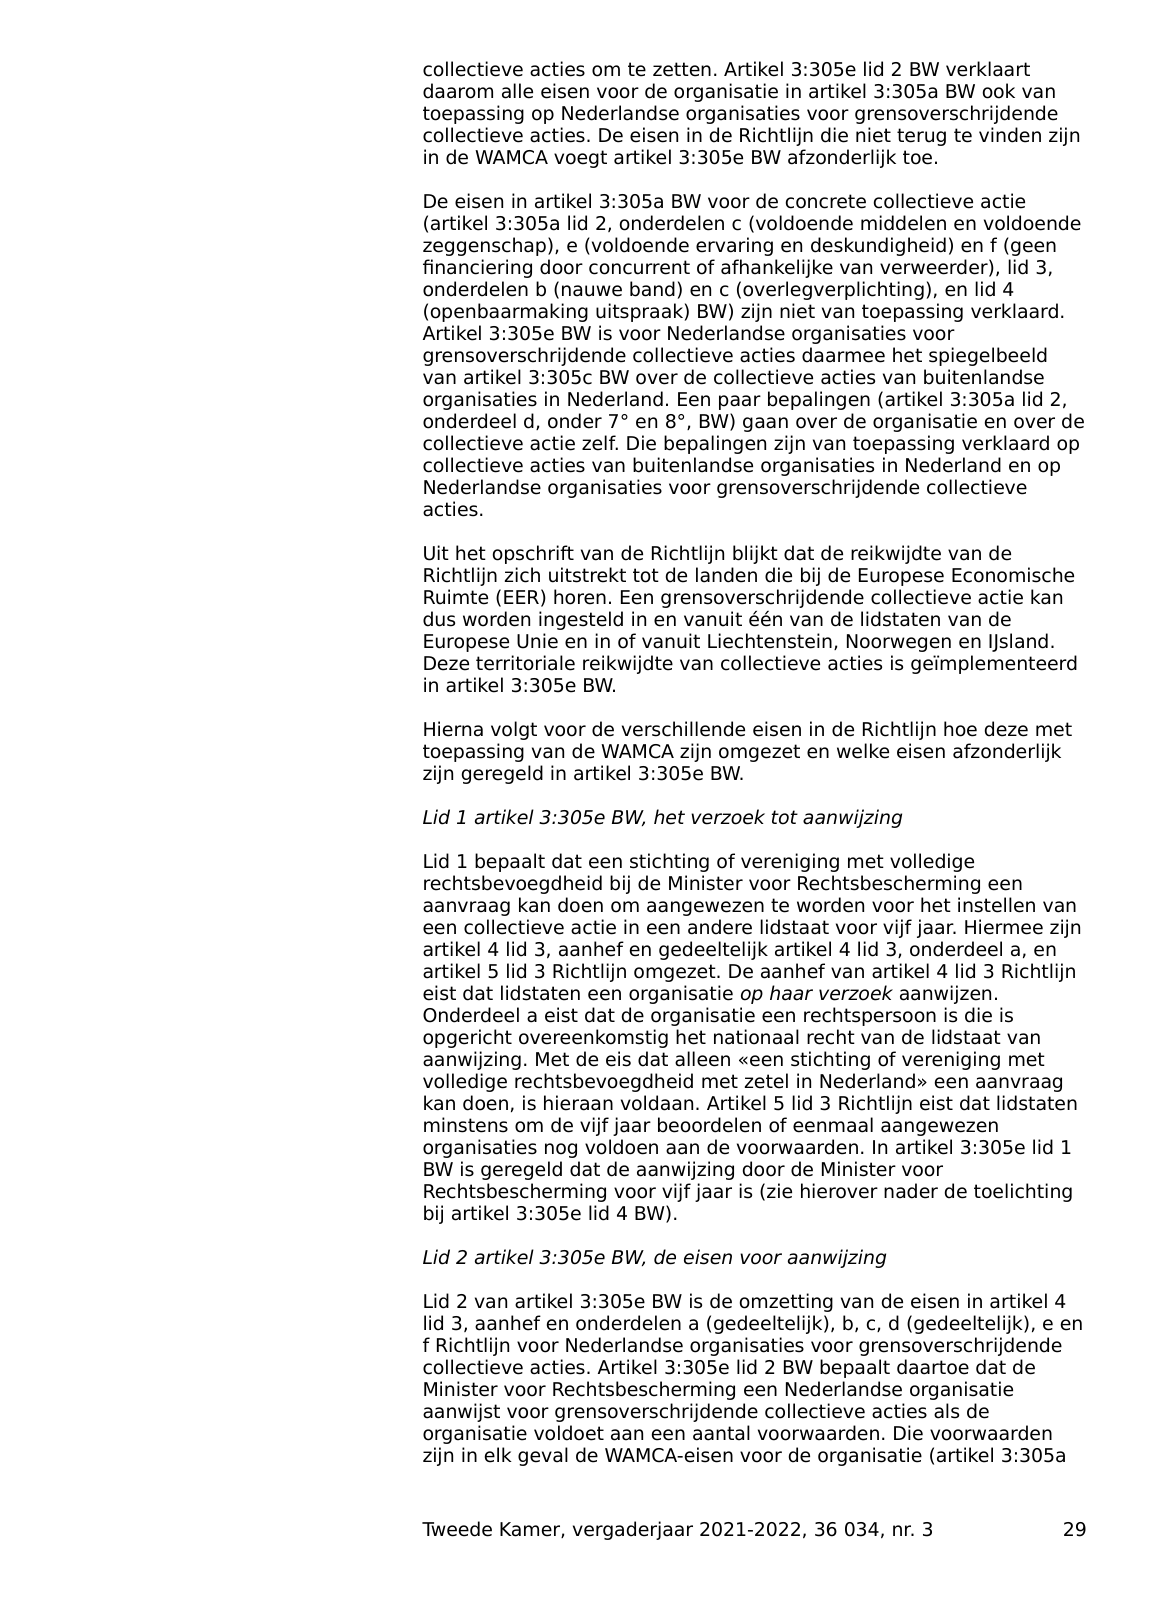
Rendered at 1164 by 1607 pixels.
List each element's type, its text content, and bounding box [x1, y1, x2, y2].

text Hierna volgt voor de verschillende eisen in de Richtlijn hoe deze met toepassing van de WAMCA zijn omgezet en welke eisen afzonderlijk zijn geregeld in artikel 3:305e BW. [422, 719, 1087, 785]
text Lid 2 van artikel 3:305e BW is de omzetting van de eisen in artikel 4 lid 3, aanhef en onderdelen a (gedeeltelijk), b, c, d (gedeeltelijk), e en f Richtlijn voor Nederlandse organisaties voor grensoverschrijdende collectieve acties. Artikel 3:305e lid 2 BW bepaalt daartoe dat de Minister voor Rechtsbescherming een Nederlandse organisatie aanwijst voor grensoverschrijdende collectieve acties als de organisatie voldoet aan een aantal voorwaarden. Die voorwaarden zijn in elk geval de WAMCA-eisen voor de organisatie (artikel 3:305a [422, 1291, 1087, 1467]
subtitle Lid 1 artikel 3:305e BW, het verzoek tot aanwijzing [422, 807, 1087, 829]
text De eisen in artikel 3:305a BW voor de concrete collectieve actie (artikel 3:305a lid 2, onderdelen c (voldoende middelen en voldoende zeggenschap), e (voldoende ervaring en deskundigheid) en f (geen financiering door concurrent of afhankelijke van verweerder), lid 3, onderdelen b (nauwe band) en c (overlegverplichting), en lid 4 (openbaarmaking uitspraak) BW) zijn niet van toepassing verklaard. Artikel 3:305e BW is voor Nederlandse organisaties voor grensoverschrijdende collectieve acties daarmee het spiegelbeeld van artikel 3:305c BW over de collectieve acties van buitenlandse organisaties in Nederland. Een paar bepalingen (artikel 3:305a lid 2, onderdeel d, onder 7° en 8°, BW) gaan over de organisatie en over de collectieve actie zelf. Die bepalingen zijn van toepassing verklaard op collectieve acties van buitenlandse organisaties in Nederland en op Nederlandse organisaties voor grensoverschrijdende collectieve acties. [422, 191, 1087, 521]
text Lid 1 bepaalt dat een stichting of vereniging met volledige rechtsbevoegdheid bij de Minister voor Rechtsbescherming een aanvraag kan doen om aangewezen te worden voor het instellen van een collectieve actie in een andere lidstaat voor vijf jaar. Hiermee zijn artikel 4 lid 3, aanhef en gedeeltelijk artikel 4 lid 3, onderdeel a, en artikel 5 lid 3 Richtlijn omgezet. De aanhef van artikel 4 lid 3 Richtlijn eist dat lidstaten een organisatie op haar verzoek aanwijzen. Onderdeel a eist dat de organisatie een rechtspersoon is die is opgericht overeenkomstig het nationaal recht van de lidstaat van aanwijzing. Met de eis dat alleen «een stichting of vereniging met volledige rechtsbevoegdheid met zetel in Nederland» een aanvraag kan doen, is hieraan voldaan. Artikel 5 lid 3 Richtlijn eist dat lidstaten minstens om de vijf jaar beoordelen of eenmaal aangewezen organisaties nog voldoen aan de voorwaarden. In artikel 3:305e lid 1 BW is geregeld dat de aanwijzing door de Minister voor Rechtsbescherming voor vijf jaar is (zie hierover nader de toelichting bij artikel 3:305e lid 4 BW). [422, 851, 1087, 1225]
text collectieve acties om te zetten. Artikel 3:305e lid 2 BW verklaart daarom alle eisen voor de organisatie in artikel 3:305a BW ook van toepassing op Nederlandse organisaties voor grensoverschrijdende collectieve acties. De eisen in de Richtlijn die niet terug te vinden zijn in de WAMCA voegt artikel 3:305e BW afzonderlijk toe. [422, 59, 1087, 169]
subtitle Lid 2 artikel 3:305e BW, de eisen voor aanwijzing [422, 1247, 1087, 1269]
text Uit het opschrift van de Richtlijn blijkt dat de reikwijdte van de Richtlijn zich uitstrekt tot de landen die bij de Europese Economische Ruimte (EER) horen. Een grensoverschrijdende collectieve actie kan dus worden ingesteld in en vanuit één van de lidstaten van de Europese Unie en in of vanuit Liechtenstein, Noorwegen en IJsland. Deze territoriale reikwijdte van collectieve acties is geïmplementeerd in artikel 3:305e BW. [422, 543, 1087, 697]
